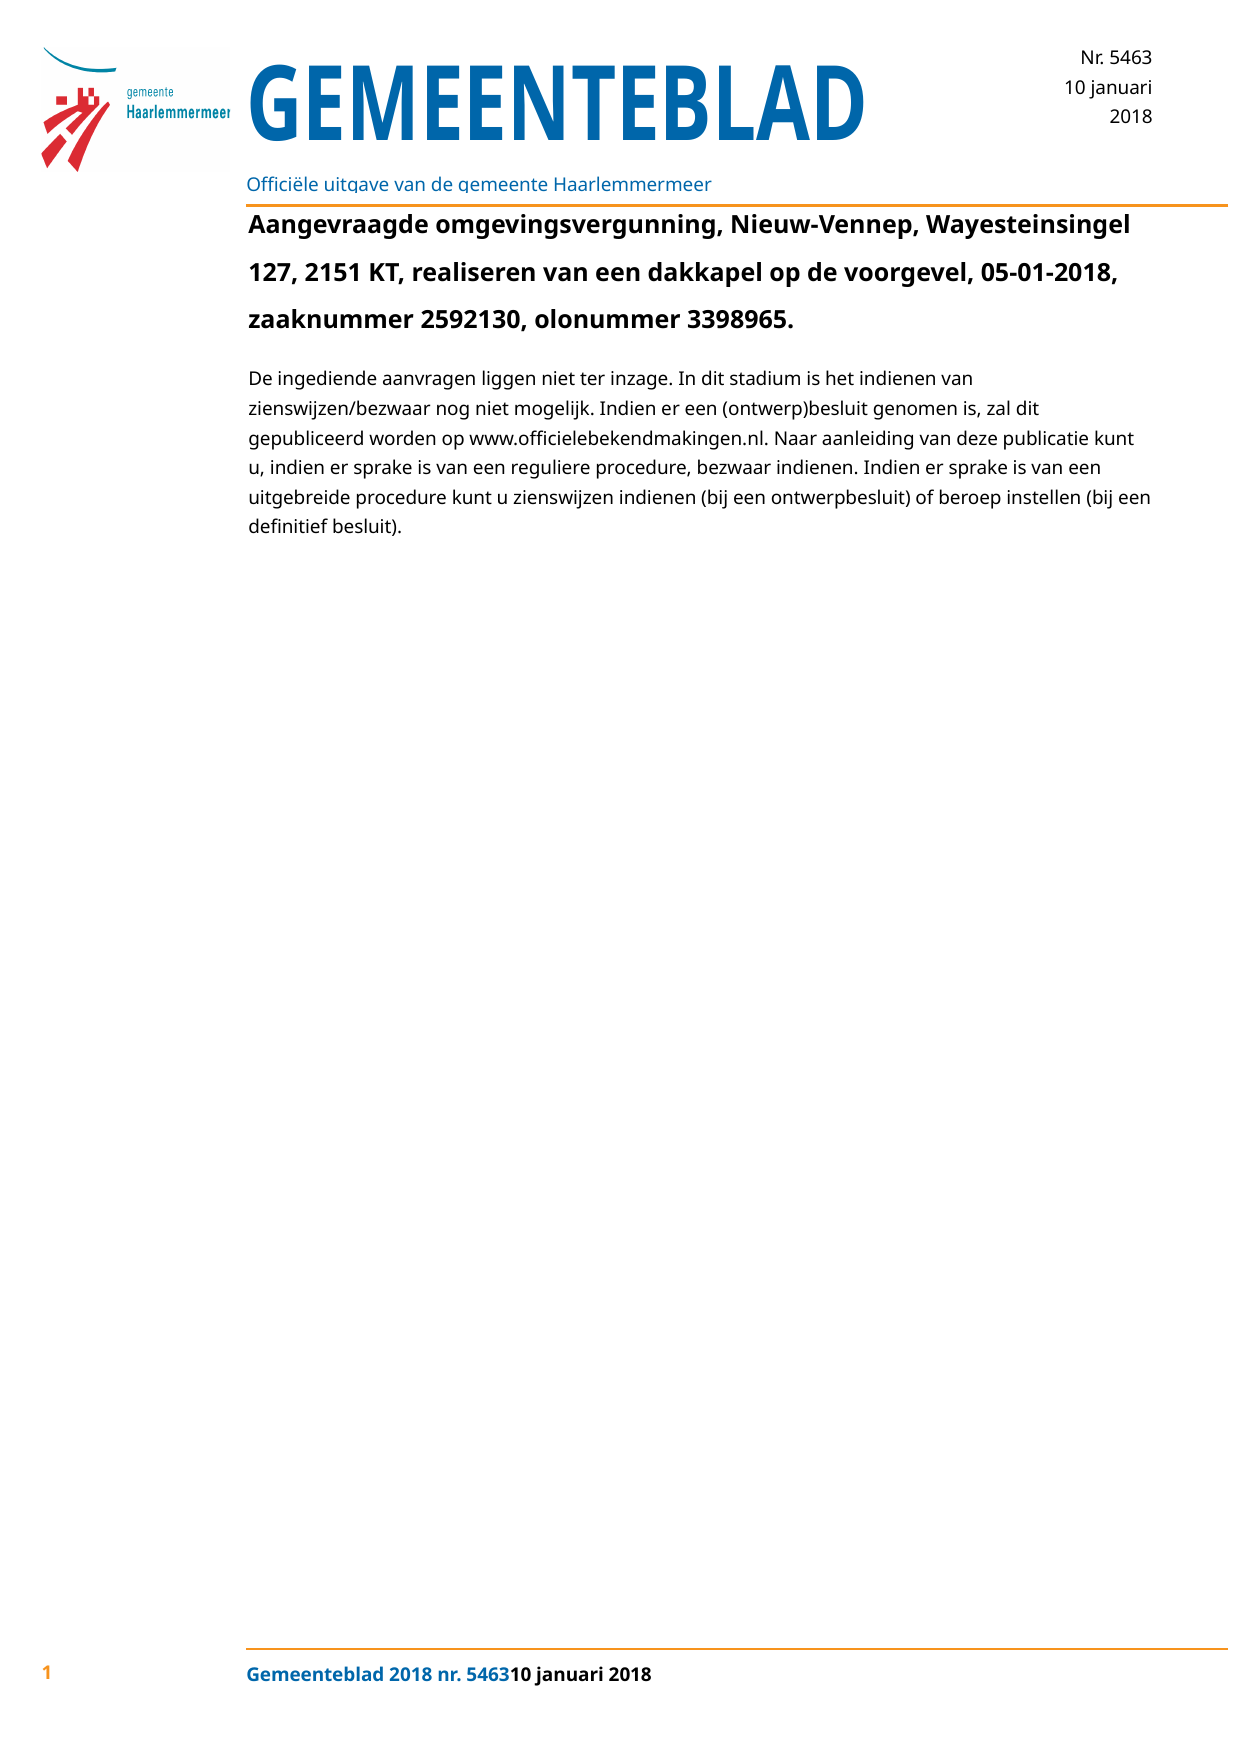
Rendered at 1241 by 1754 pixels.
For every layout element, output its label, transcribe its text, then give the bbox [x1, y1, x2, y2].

picture [41, 47, 231, 172]
text Aangevraagde omgevingsvergunning, Nieuw-Vennep, Wayesteinsingel 127, 2151 KT, realiseren van een dakkapel op de voorgevel, 05-01-2018, zaaknummer 2592130, olonummer 3398965. [248, 207, 1152, 336]
text De ingediende aanvragen liggen niet ter inzage. In dit stadium is het indienen van zienswijzen/bezwaar nog niet mogelijk. Indien er een (ontwerp)besluit genomen is, zal dit gepubliceerd worden op www.officielebekendmakingen.nl. Naar aanleiding van deze publicatie kunt u, indien er sprake is van een reguliere procedure, bezwaar indienen. Indien er sprake is van een uitgebreide procedure kunt u zienswijzen indienen (bij een ontwerpbesluit) of beroep instellen (bij een definitief besluit). [248, 366, 1152, 539]
